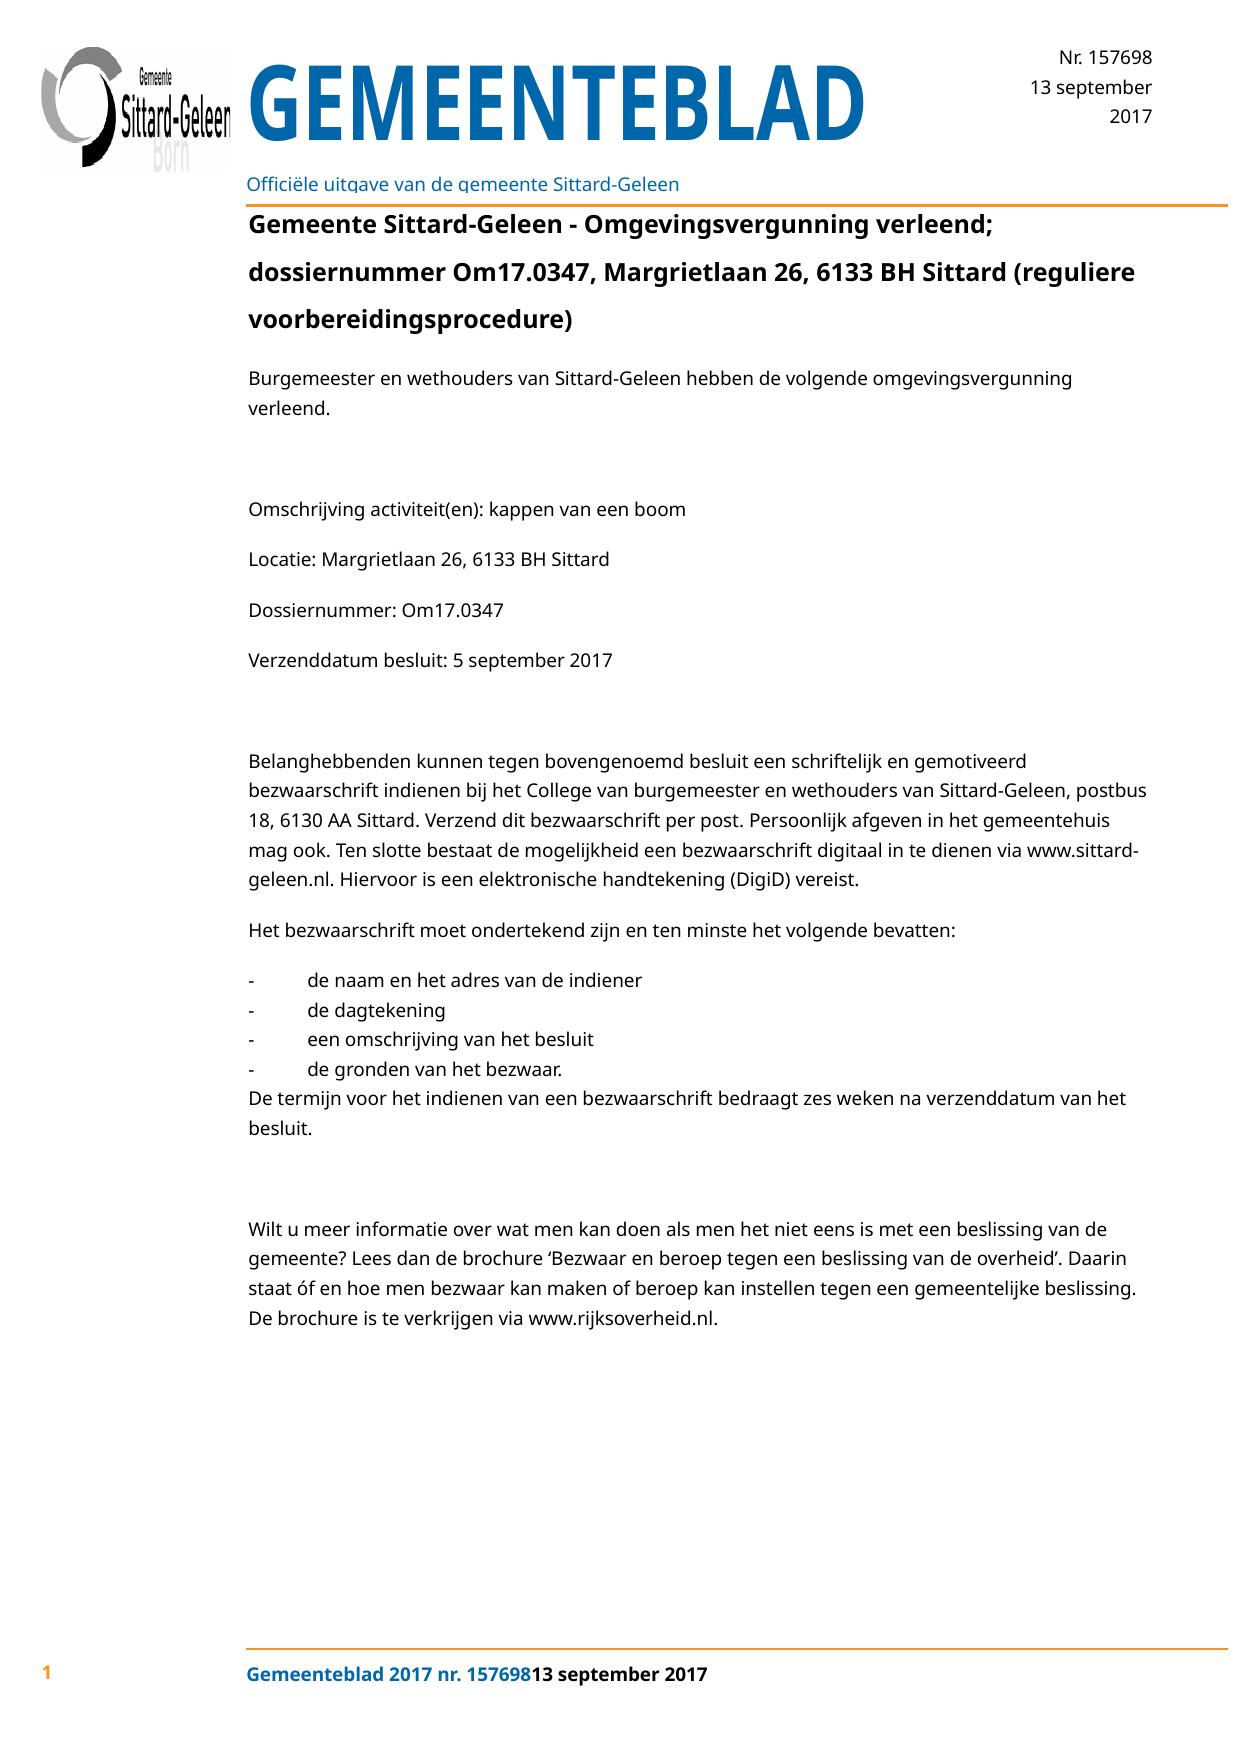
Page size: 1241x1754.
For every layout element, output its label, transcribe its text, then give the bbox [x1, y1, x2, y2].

text Gemeente Sittard-Geleen - Omgevingsvergunning verleend; dossiernummer Om17.0347, Margrietlaan 26, 6133 BH Sittard (reguliere voorbereidingsprocedure) [248, 207, 1152, 336]
list de dagtekening [248, 997, 1152, 1022]
list een omschrijving van het besluit [248, 1026, 1152, 1052]
text Omschrijving activiteit(en): kappen van een boom [248, 496, 1152, 522]
text Belanghebbenden kunnen tegen bovengenoemd besluit een schriftelijk en gemotiveerd bezwaarschrift indienen bij het College van burgemeester en wethouders van Sittard-Geleen, postbus 18, 6130 AA Sittard. Verzend dit bezwaarschrift per post. Persoonlijk afgeven in het gemeentehuis mag ook. Ten slotte bestaat de mogelijkheid een bezwaarschrift digitaal in te dienen via www.sittard-geleen.nl. Hiervoor is een elektronische handtekening (DigiD) vereist. [248, 748, 1152, 892]
text Burgemeester en wethouders van Sittard-Geleen hebben de volgende omgevingsvergunning verleend. [248, 366, 1152, 421]
list de naam en het adres van de indiener [248, 967, 1152, 993]
text Wilt u meer informatie over wat men kan doen als men het niet eens is met een beslissing van de gemeente? Lees dan de brochure ‘Bezwaar en beroep tegen een beslissing van de overheid’. Daarin staat óf en hoe men bezwaar kan maken of beroep kan instellen tegen een gemeentelijke beslissing. De brochure is te verkrijgen via www.rijksoverheid.nl. [248, 1216, 1152, 1330]
picture [41, 47, 231, 172]
list de gronden van het bezwaar. [248, 1056, 1152, 1082]
text Het bezwaarschrift moet ondertekend zijn en ten minste het volgende bevatten: [248, 917, 1152, 942]
text Locatie: Margrietlaan 26, 6133 BH Sittard [248, 546, 1152, 572]
text De termijn voor het indienen van een bezwaarschrift bedraagt zes weken na verzenddatum van het besluit. [248, 1086, 1152, 1141]
text Verzenddatum besluit: 5 september 2017 [248, 647, 1152, 673]
text Dossiernummer: Om17.0347 [248, 597, 1152, 622]
